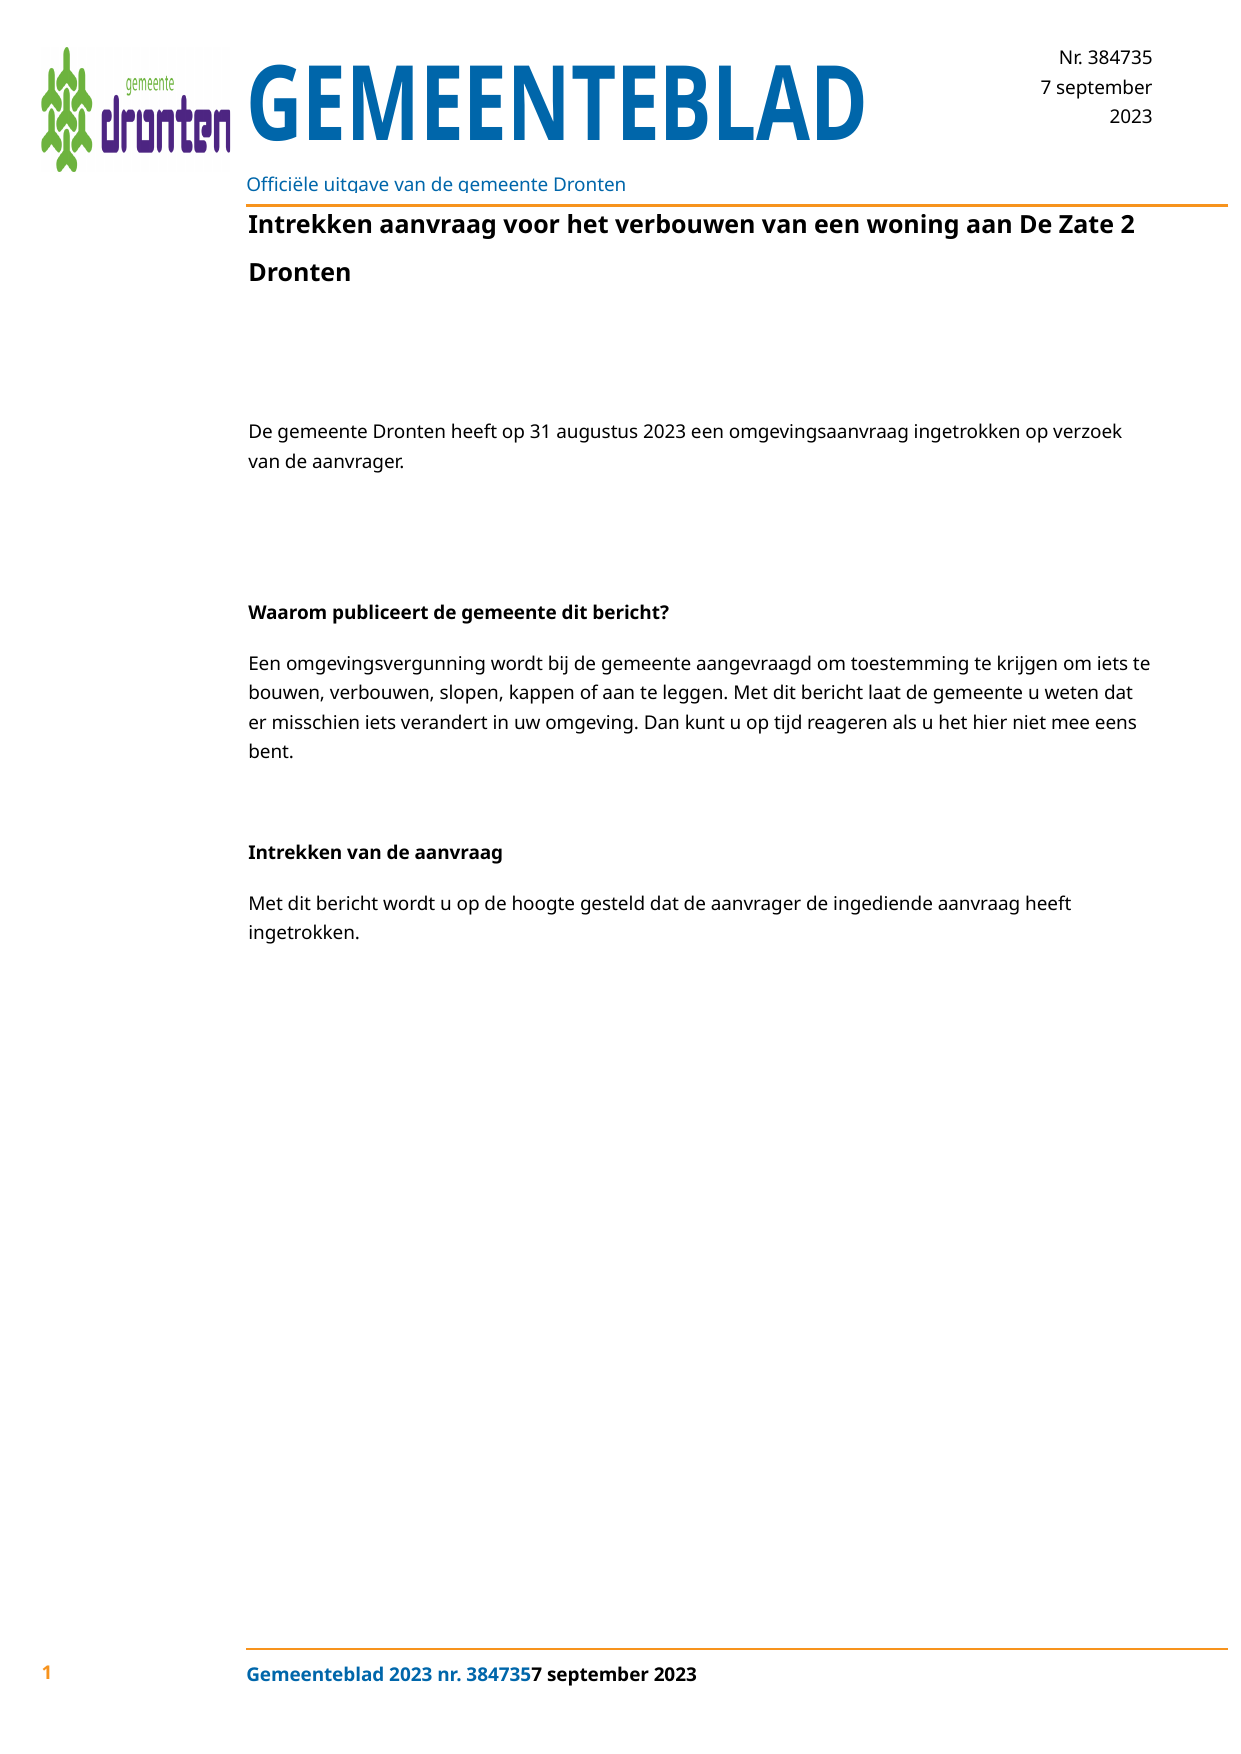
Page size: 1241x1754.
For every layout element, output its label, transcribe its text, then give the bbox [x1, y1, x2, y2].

text Intrekken aanvraag voor het verbouwen van een woning aan De Zate 2 Dronten [248, 207, 1152, 288]
text De gemeente Dronten heeft op 31 augustus 2023 een omgevingsaanvraag ingetrokken op verzoek van de aanvrager. [248, 419, 1152, 474]
text Een omgevingsvergunning wordt bij de gemeente aangevraagd om toestemming te krijgen om iets te bouwen, verbouwen, slopen, kappen of aan te leggen. Met dit bericht laat de gemeente u weten dat er misschien iets verandert in uw omgeving. Dan kunt u op tijd reageren als u het hier niet mee eens bent. [248, 650, 1152, 764]
text Met dit bericht wordt u op de hoogte gesteld dat de aanvrager de ingediende aanvraag heeft ingetrokken. [248, 890, 1152, 945]
text Intrekken van de aanvraag [248, 839, 1152, 865]
text Waarom publiceert de gemeente dit bericht? [248, 599, 1152, 625]
picture [41, 47, 231, 172]
